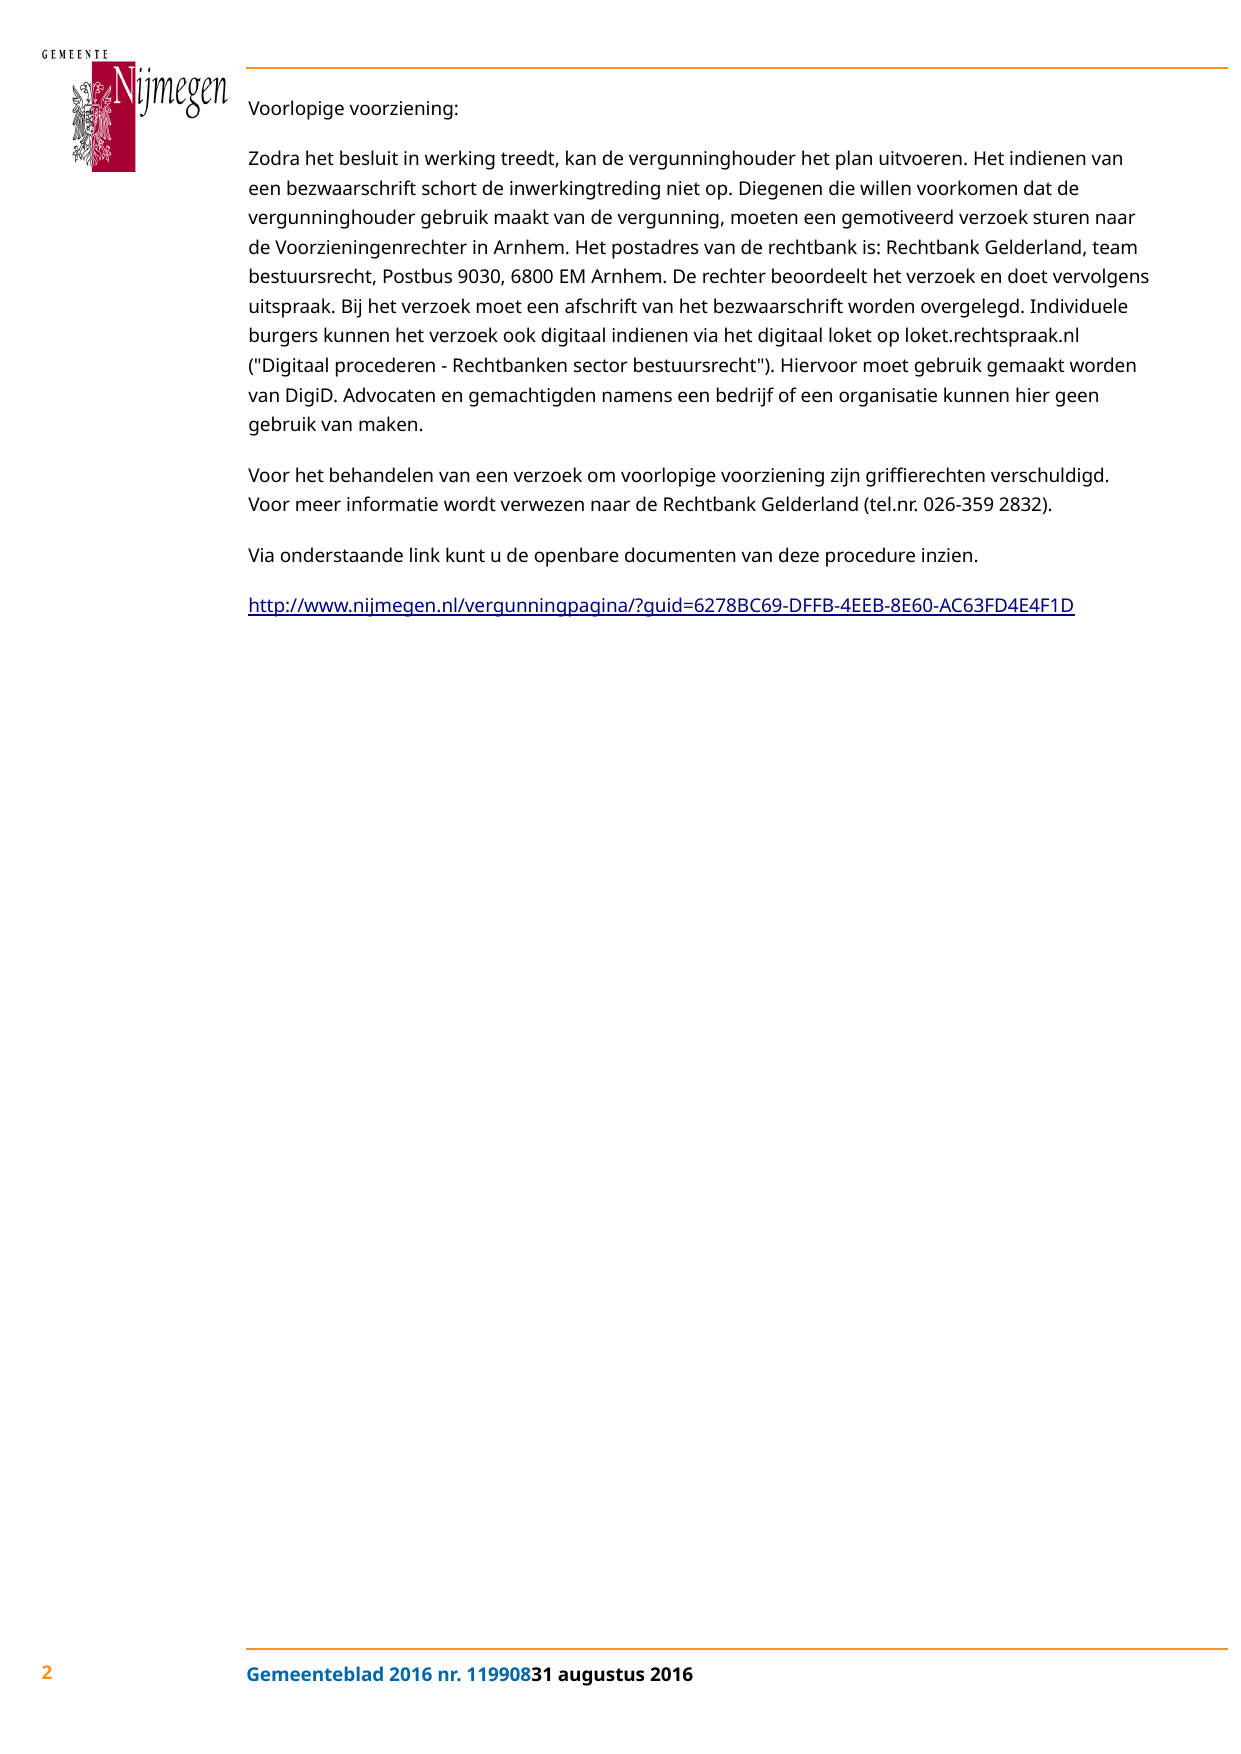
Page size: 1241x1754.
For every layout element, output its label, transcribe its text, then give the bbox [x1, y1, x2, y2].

picture [41, 47, 231, 172]
text Via onderstaande link kunt u de openbare documenten van deze procedure inzien. [248, 542, 1152, 568]
text http://www.nijmegen.nl/vergunningpagina/?guid=6278BC69-DFFB-4EEB-8E60-AC63FD4E4F1D [248, 592, 1152, 618]
text Voor het behandelen van een verzoek om voorlopige voorziening zijn griffierechten verschuldigd. Voor meer informatie wordt verwezen naar de Rechtbank Gelderland (tel.nr. 026-359 2832). [248, 462, 1152, 517]
text Zodra het besluit in werking treedt, kan de vergunninghouder het plan uitvoeren. Het indienen van een bezwaarschrift schort de inwerkingtreding niet op. Diegenen die willen voorkomen dat de vergunninghouder gebruik maakt van de vergunning, moeten een gemotiveerd verzoek sturen naar de Voorzieningenrechter in Arnhem. Het postadres van de rechtbank is: Rechtbank Gelderland, team bestuursrecht, Postbus 9030, 6800 EM Arnhem. De rechter beoordeelt het verzoek en doet vervolgens uitspraak. Bij het verzoek moet een afschrift van het bezwaarschrift worden overgelegd. Individuele burgers kunnen het verzoek ook digitaal indienen via het digitaal loket op loket.rechtspraak.nl ("Digitaal procederen - Rechtbanken sector bestuursrecht"). Hiervoor moet gebruik gemaakt worden van DigiD. Advocaten en gemachtigden namens een bedrijf of een organisatie kunnen hier geen gebruik van maken. [248, 145, 1152, 437]
text Voorlopige voorziening: [248, 95, 1152, 121]
